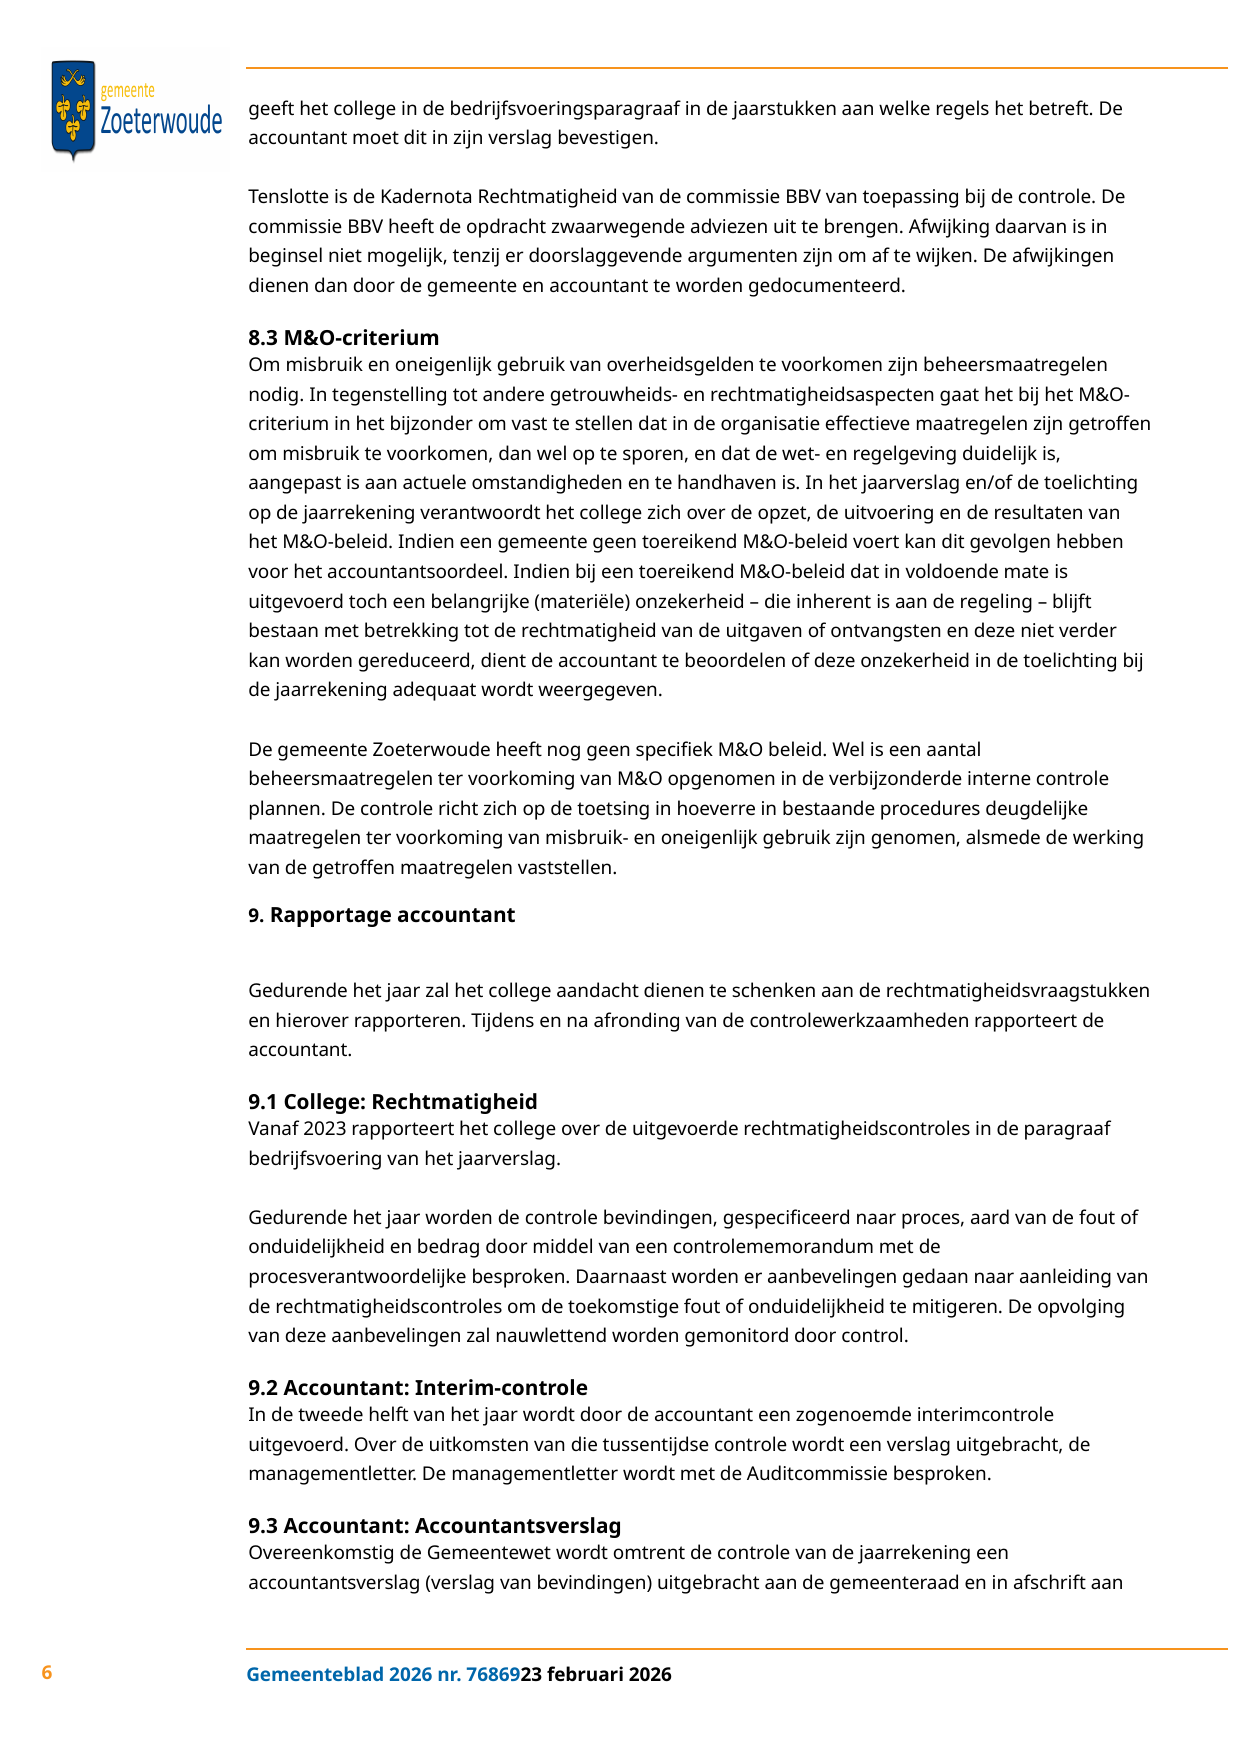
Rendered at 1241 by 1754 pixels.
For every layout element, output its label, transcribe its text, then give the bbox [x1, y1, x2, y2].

text Tenslotte is de Kadernota Rechtmatigheid van de commissie BBV van toepassing bij de controle. De commissie BBV heeft de opdracht zwaarwegende adviezen uit te brengen. Afwijking daarvan is in beginsel niet mogelijk, tenzij er doorslaggevende argumenten zijn om af te wijken. De afwijkingen dienen dan door de gemeente en accountant te worden gedocumenteerd. [248, 183, 1152, 298]
text 9.3 Accountant: Accountantsverslag [248, 1511, 1152, 1539]
text 8.3 M&O-criterium [248, 323, 1152, 351]
text Om misbruik en oneigenlijk gebruik van overheidsgelden te voorkomen zijn beheersmaatregelen nodig. In tegenstelling tot andere getrouwheids- en rechtmatigheidsaspecten gaat het bij het M&O-criterium in het bijzonder om vast te stellen dat in de organisatie effectieve maatregelen zijn getroffen om misbruik te voorkomen, dan wel op te sporen, en dat de wet- en regelgeving duidelijk is, aangepast is aan actuele omstandigheden en te handhaven is. In het jaarverslag en/of de toelichting op de jaarrekening verantwoordt het college zich over de opzet, de uitvoering en de resultaten van het M&O-beleid. Indien een gemeente geen toereikend M&O-beleid voert kan dit gevolgen hebben voor het accountantsoordeel. Indien bij een toereikend M&O-beleid dat in voldoende mate is uitgevoerd toch een belangrijke (materiële) onzekerheid – die inherent is aan de regeling – blijft bestaan met betrekking tot de rechtmatigheid van de uitgaven of ontvangsten en deze niet verder kan worden gereduceerd, dient de accountant te beoordelen of deze onzekerheid in de toelichting bij de jaarrekening adequaat wordt weergegeven. [248, 351, 1152, 702]
text Vanaf 2023 rapporteert het college over de uitgevoerde rechtmatigheidscontroles in de paragraaf bedrijfsvoering van het jaarverslag. [248, 1115, 1152, 1171]
text geeft het college in de bedrijfsvoeringsparagraaf in de jaarstukken aan welke regels het betreft. De accountant moet dit in zijn verslag bevestigen. [248, 95, 1152, 150]
picture [41, 47, 231, 172]
text Gedurende het jaar zal het college aandacht dienen te schenken aan de rechtmatigheidsvraagstukken en hierover rapporteren. Tijdens en na afronding van de controlewerkzaamheden rapporteert de accountant. [248, 977, 1152, 1062]
text 9.1 College: Rechtmatigheid [248, 1087, 1152, 1115]
text De gemeente Zoeterwoude heeft nog geen specifiek M&O beleid. Wel is een aantal beheersmaatregelen ter voorkoming van M&O opgenomen in de verbijzonderde interne controle plannen. De controle richt zich op de toetsing in hoeverre in bestaande procedures deugdelijke maatregelen ter voorkoming van misbruik- en oneigenlijk gebruik zijn genomen, alsmede de werking van de getroffen maatregelen vaststellen. [248, 736, 1152, 880]
text Overeenkomstig de Gemeentewet wordt omtrent de controle van de jaarrekening een accountantsverslag (verslag van bevindingen) uitgebracht aan de gemeenteraad en in afschrift aan [248, 1539, 1152, 1595]
text 9.2 Accountant: Interim-controle [248, 1373, 1152, 1401]
text Gedurende het jaar worden de controle bevindingen, gespecificeerd naar proces, aard van de fout of onduidelijkheid en bedrag door middel van een controlememorandum met de procesverantwoordelijke besproken. Daarnaast worden er aanbevelingen gedaan naar aanleiding van de rechtmatigheidscontroles om de toekomstige fout of onduidelijkheid te mitigeren. De opvolging van deze aanbevelingen zal nauwlettend worden gemonitord door control. [248, 1204, 1152, 1348]
text 9. Rapportage accountant [248, 900, 1152, 928]
text In de tweede helft van het jaar wordt door de accountant een zogenoemde interimcontrole uitgevoerd. Over de uitkomsten van die tussentijdse controle wordt een verslag uitgebracht, de managementletter. De managementletter wordt met de Auditcommissie besproken. [248, 1401, 1152, 1486]
